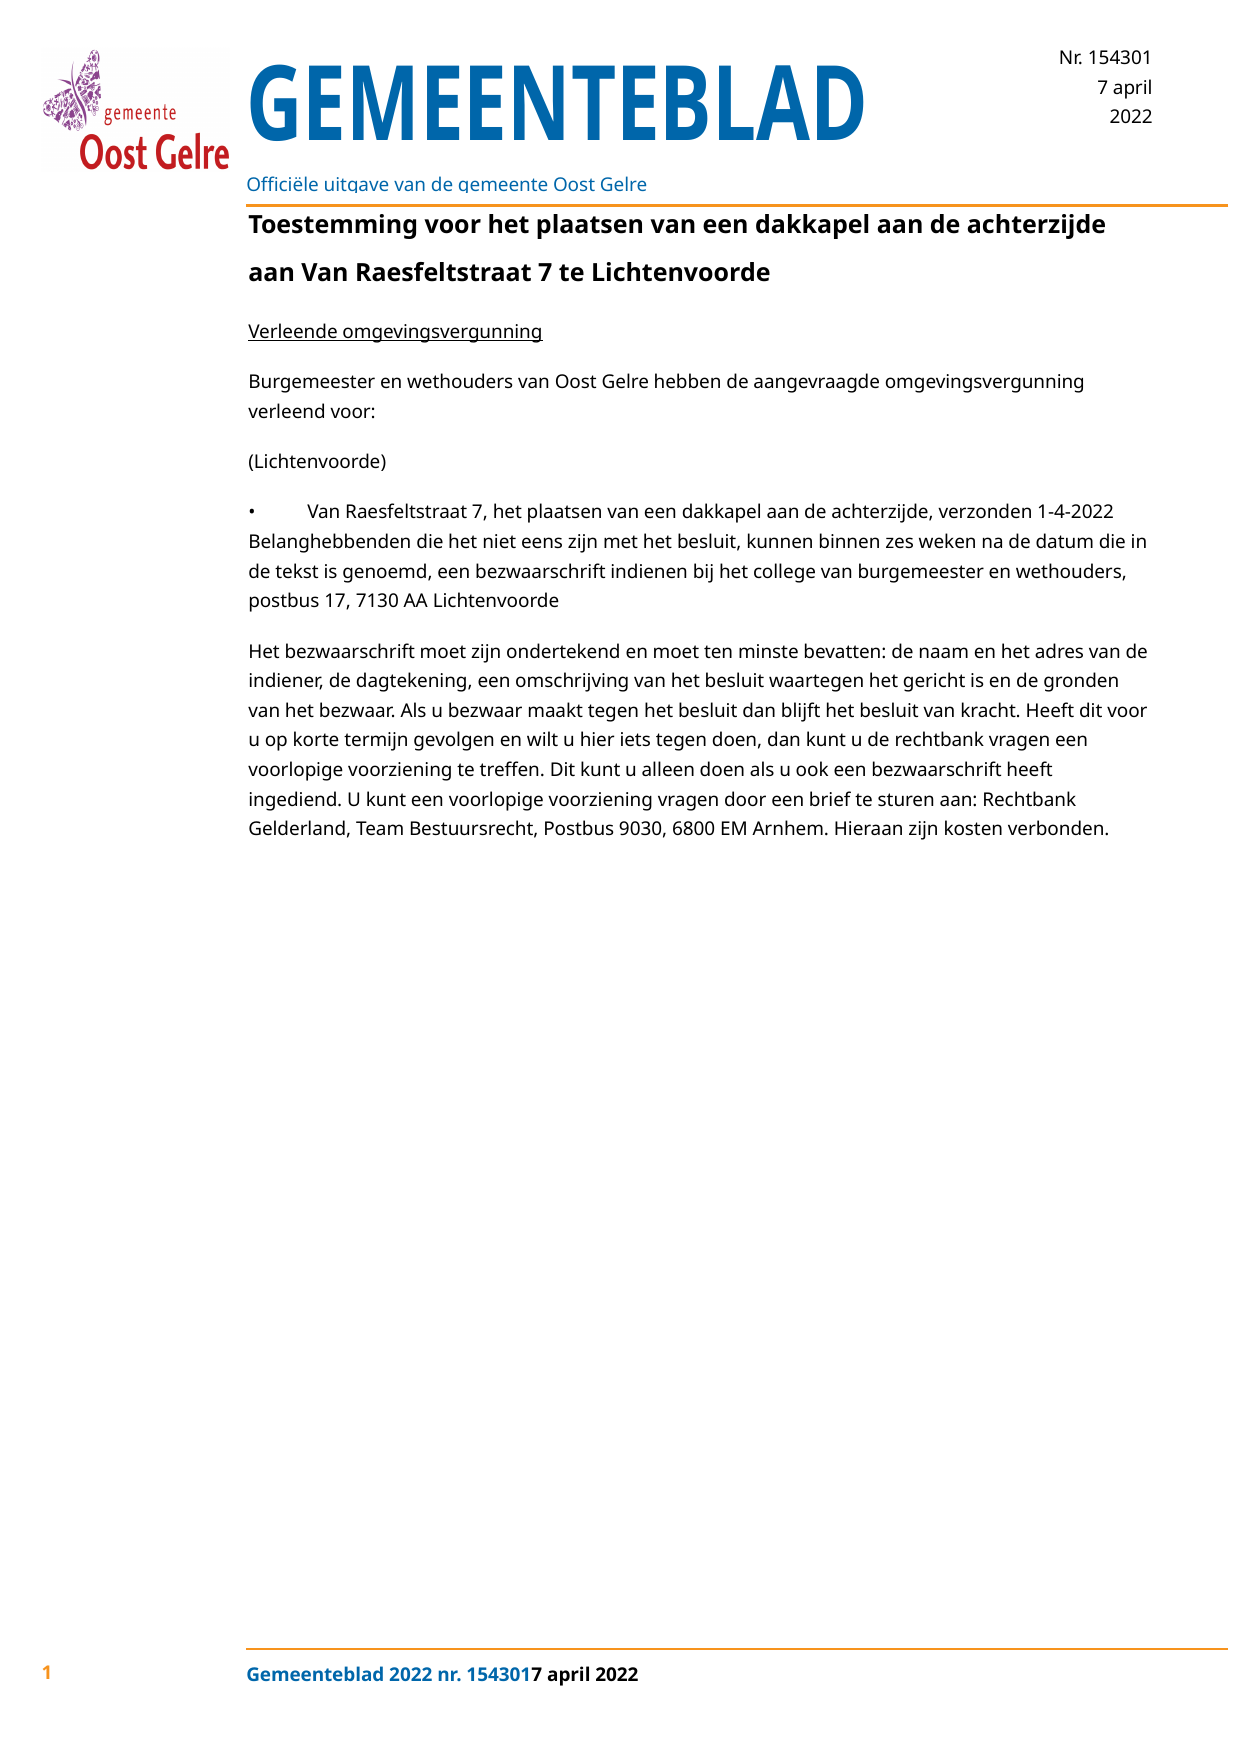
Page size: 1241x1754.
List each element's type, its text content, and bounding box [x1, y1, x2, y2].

text Toestemming voor het plaatsen van een dakkapel aan de achterzijde aan Van Raesfeltstraat 7 te Lichtenvoorde [248, 207, 1152, 288]
text (Lichtenvoorde) [248, 448, 1152, 474]
list Van Raesfeltstraat 7, het plaatsen van een dakkapel aan de achterzijde, verzonden 1-4-2022 [248, 499, 1152, 524]
picture [41, 47, 231, 172]
text Burgemeester en wethouders van Oost Gelre hebben de aangevraagde omgevingsvergunning verleend voor: [248, 368, 1152, 424]
text Belanghebbenden die het niet eens zijn met het besluit, kunnen binnen zes weken na de datum die in de tekst is genoemd, een bezwaarschrift indienen bij het college van burgemeester en wethouders, postbus 17, 7130 AA Lichtenvoorde [248, 528, 1152, 613]
text Het bezwaarschrift moet zijn ondertekend en moet ten minste bevatten: de naam en het adres van de indiener, de dagtekening, een omschrijving van het besluit waartegen het gericht is en de gronden van het bezwaar. Als u bezwaar maakt tegen het besluit dan blijft het besluit van kracht. Heeft dit voor u op korte termijn gevolgen en wilt u hier iets tegen doen, dan kunt u de rechtbank vragen een voorlopige voorziening te treffen. Dit kunt u alleen doen als u ook een bezwaarschrift heeft ingediend. U kunt een voorlopige voorziening vragen door een brief te sturen aan: Rechtbank Gelderland, Team Bestuursrecht, Postbus 9030, 6800 EM Arnhem. Hieraan zijn kosten verbonden. [248, 638, 1152, 841]
text Verleende omgevingsvergunning [248, 318, 1152, 344]
